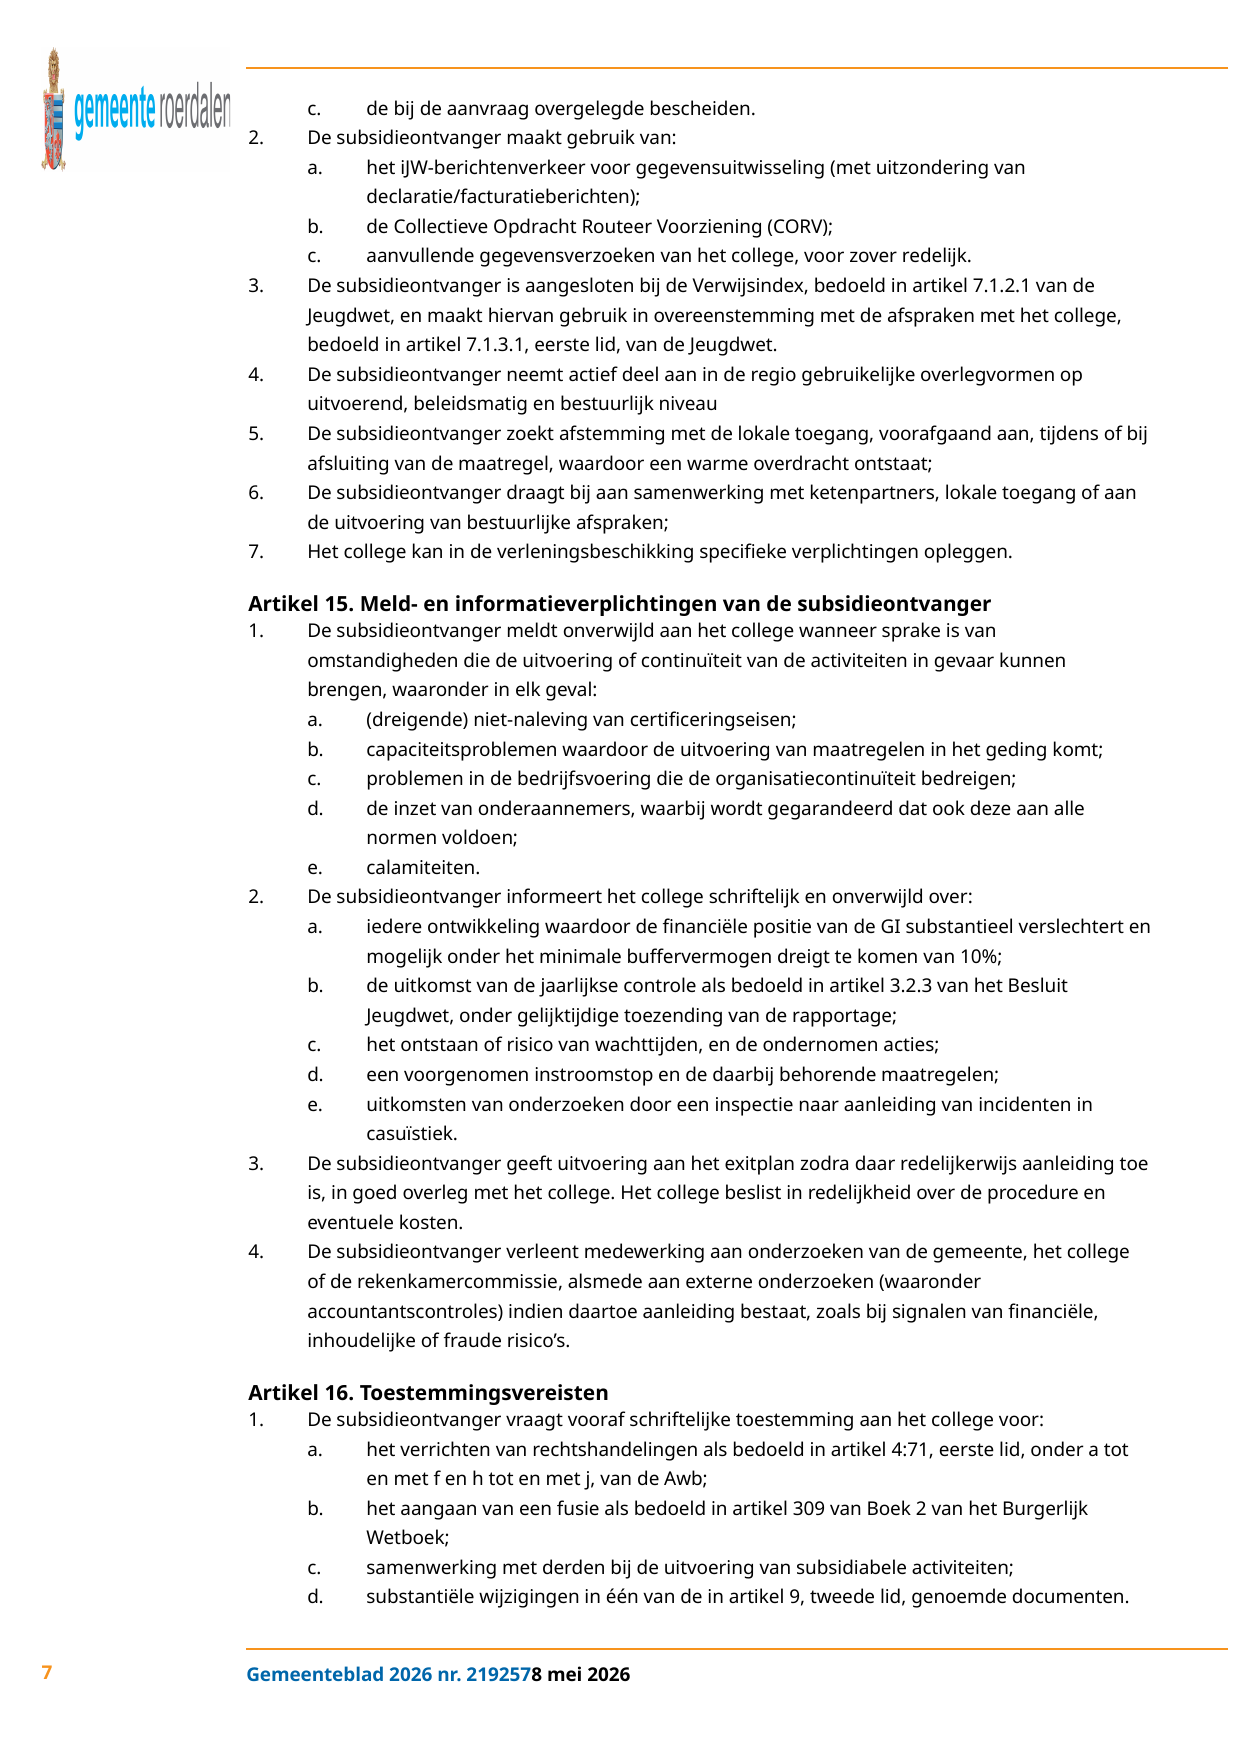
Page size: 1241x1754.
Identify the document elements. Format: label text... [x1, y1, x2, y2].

list De subsidieontvanger vraagt vooraf schriftelijke toestemming aan het college voor: [248, 1406, 1152, 1432]
list De subsidieontvanger meldt onverwijld aan het college wanneer sprake is van omstandigheden die de uitvoering of continuïteit van de activiteiten in gevaar kunnen brengen, waaronder in elk geval: [248, 617, 1152, 702]
list het aangaan van een fusie als bedoeld in artikel 309 van Boek 2 van het Burgerlijk Wetboek; [307, 1495, 1152, 1550]
list De subsidieontvanger is aangesloten bij de Verwijsindex, bedoeld in artikel 7.1.2.1 van de Jeugdwet, en maakt hiervan gebruik in overeenstemming met de afspraken met het college, bedoeld in artikel 7.1.3.1, eerste lid, van de Jeugdwet. [248, 272, 1152, 357]
list De subsidieontvanger verleent medewerking aan onderzoeken van de gemeente, het college of de rekenkamercommissie, alsmede aan externe onderzoeken (waaronder accountantscontroles) indien daartoe aanleiding bestaat, zoals bij signalen van financiële, inhoudelijke of fraude risico’s. [248, 1239, 1152, 1353]
list De subsidieontvanger neemt actief deel aan in de regio gebruikelijke overlegvormen op uitvoerend, beleidsmatig en bestuurlijk niveau [248, 361, 1152, 416]
list een voorgenomen instroomstop en de daarbij behorende maatregelen; [307, 1061, 1152, 1087]
list De subsidieontvanger geeft uitvoering aan het exitplan zodra daar redelijkerwijs aanleiding toe is, in goed overleg met het college. Het college beslist in redelijkheid over de procedure en eventuele kosten. [248, 1150, 1152, 1235]
list De subsidieontvanger informeert het college schriftelijk en onverwijld over: [248, 884, 1152, 909]
list calamiteiten. [307, 854, 1152, 880]
list de inzet van onderaannemers, waarbij wordt gegarandeerd dat ook deze aan alle normen voldoen; [307, 795, 1152, 850]
list iedere ontwikkeling waardoor de financiële positie van de GI substantieel verslechtert en mogelijk onder het minimale buffervermogen dreigt te komen van 10%; [307, 913, 1152, 968]
list capaciteitsproblemen waardoor de uitvoering van maatregelen in het geding komt; [307, 736, 1152, 761]
list de uitkomst van de jaarlijkse controle als bedoeld in artikel 3.2.3 van het Besluit Jeugdwet, onder gelijktijdige toezending van de rapportage; [307, 972, 1152, 1028]
list samenwerking met derden bij de uitvoering van subsidiabele activiteiten; [307, 1554, 1152, 1580]
list problemen in de bedrijfsvoering die de organisatiecontinuïteit bedreigen; [307, 765, 1152, 791]
list het ontstaan of risico van wachttijden, en de ondernomen acties; [307, 1032, 1152, 1057]
text Artikel 16. Toestemmingsvereisten [248, 1378, 1152, 1406]
list de bij de aanvraag overgelegde bescheiden. [307, 95, 1152, 121]
text Artikel 15. Meld- en informatieverplichtingen van de subsidieontvanger [248, 589, 1152, 617]
list De subsidieontvanger zoekt afstemming met de lokale toegang, voorafgaand aan, tijdens of bij afsluiting van de maatregel, waardoor een warme overdracht ontstaat; [248, 420, 1152, 476]
list het verrichten van rechtshandelingen als bedoeld in artikel 4:71, eerste lid, onder a tot en met f en h tot en met j, van de Awb; [307, 1436, 1152, 1491]
list (dreigende) niet-naleving van certificeringseisen; [307, 706, 1152, 732]
list aanvullende gegevensverzoeken van het college, voor zover redelijk. [307, 243, 1152, 268]
list Het college kan in de verleningsbeschikking specifieke verplichtingen opleggen. [248, 538, 1152, 564]
picture [41, 47, 231, 172]
list De subsidieontvanger maakt gebruik van: [248, 124, 1152, 150]
list de Collectieve Opdracht Routeer Voorziening (CORV); [307, 213, 1152, 239]
list het iJW-berichtenverkeer voor gegevensuitwisseling (met uitzondering van declaratie/facturatieberichten); [307, 154, 1152, 209]
list uitkomsten van onderzoeken door een inspectie naar aanleiding van incidenten in casuïstiek. [307, 1091, 1152, 1146]
list substantiële wijzigingen in één van de in artikel 9, tweede lid, genoemde documenten. [307, 1584, 1152, 1609]
list De subsidieontvanger draagt bij aan samenwerking met ketenpartners, lokale toegang of aan de uitvoering van bestuurlijke afspraken; [248, 479, 1152, 535]
